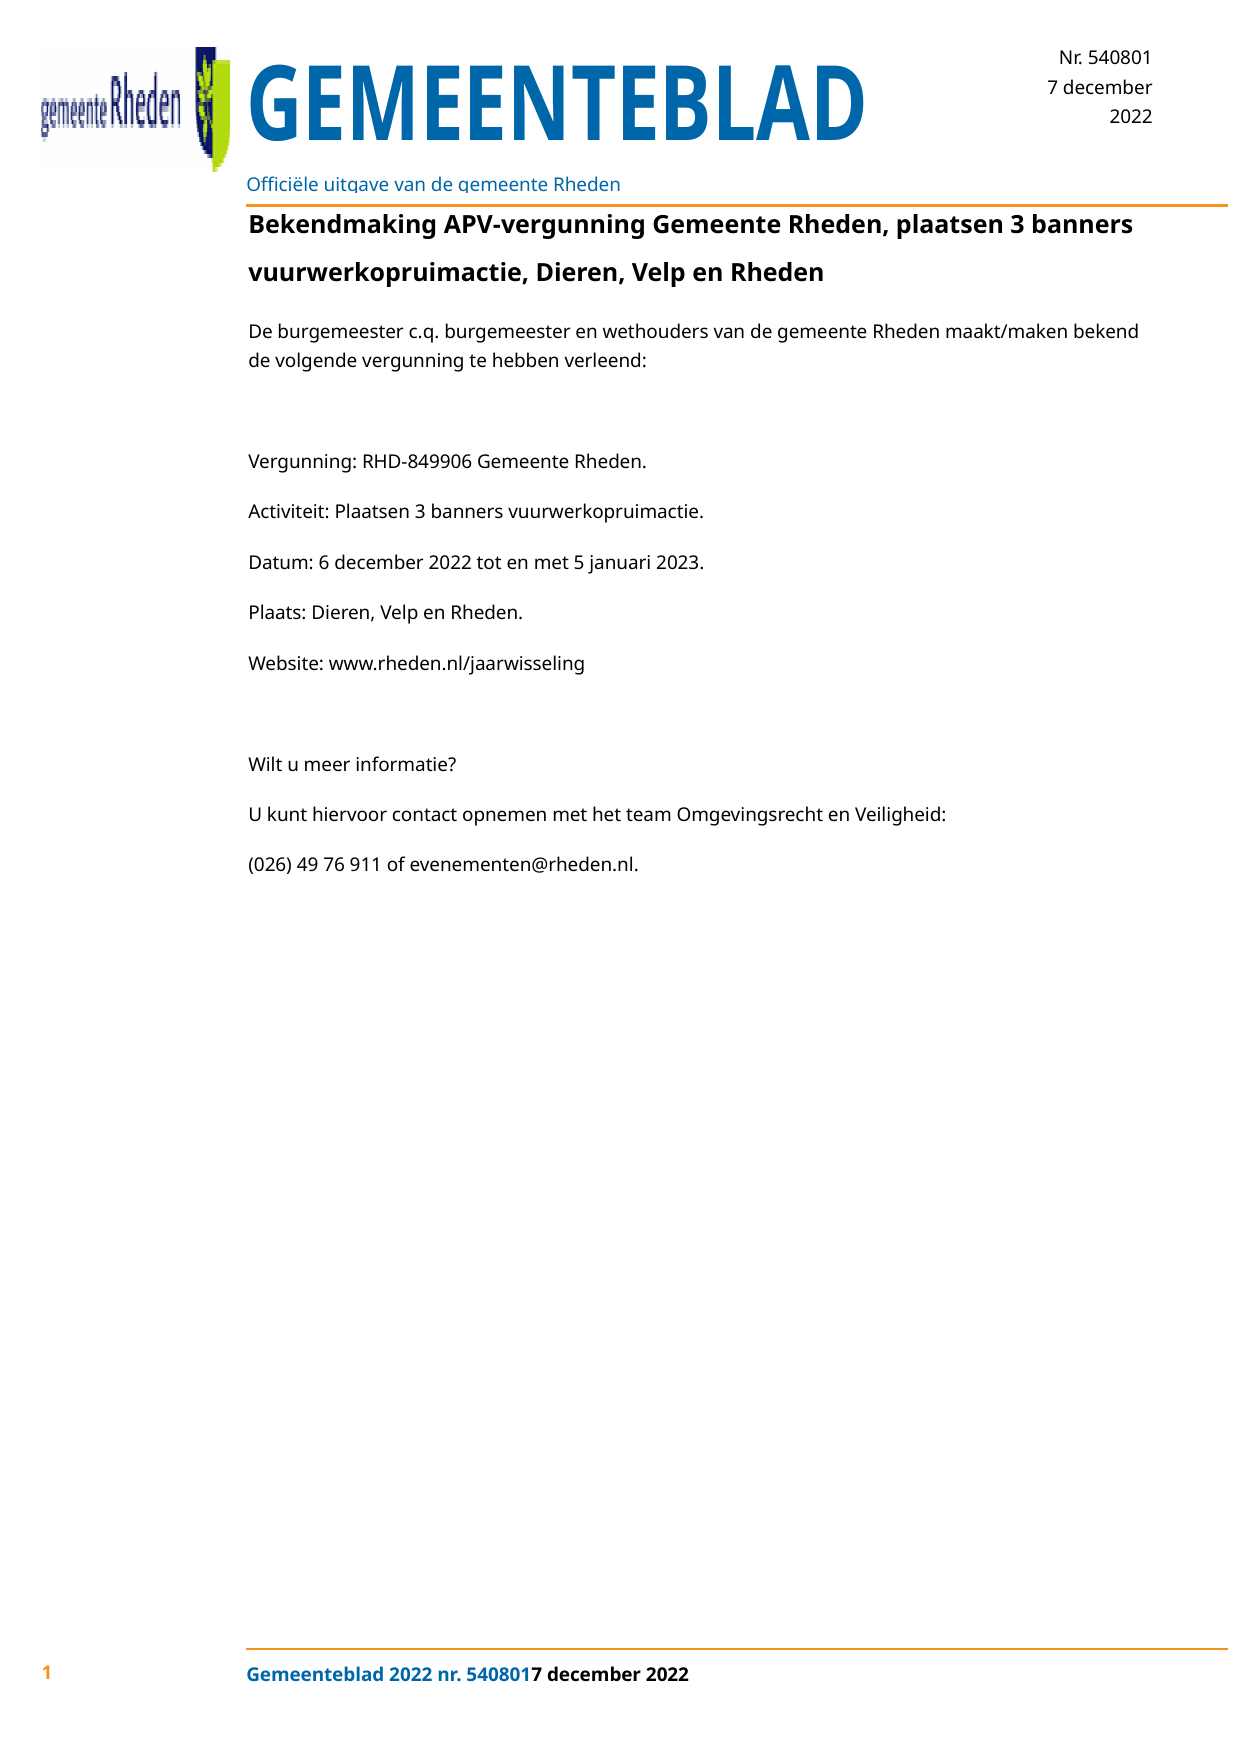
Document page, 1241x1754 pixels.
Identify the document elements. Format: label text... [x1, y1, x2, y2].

text Datum: 6 december 2022 tot en met 5 januari 2023. [248, 549, 1152, 575]
text (026) 49 76 911 of evenementen@rheden.nl. [248, 852, 1152, 877]
text Wilt u meer informatie? [248, 751, 1152, 777]
text De burgemeester c.q. burgemeester en wethouders van de gemeente Rheden maakt/maken bekend de volgende vergunning te hebben verleend: [248, 318, 1152, 373]
text U kunt hiervoor contact opnemen met het team Omgevingsrecht en Veiligheid: [248, 801, 1152, 827]
text Plaats: Dieren, Velp en Rheden. [248, 599, 1152, 625]
picture [41, 47, 231, 172]
text Website: www.rheden.nl/jaarwisseling [248, 650, 1152, 676]
text Activiteit: Plaatsen 3 banners vuurwerkopruimactie. [248, 499, 1152, 524]
text Bekendmaking APV-vergunning Gemeente Rheden, plaatsen 3 banners vuurwerkopruimactie, Dieren, Velp en Rheden [248, 207, 1152, 288]
text Vergunning: RHD-849906 Gemeente Rheden. [248, 448, 1152, 474]
